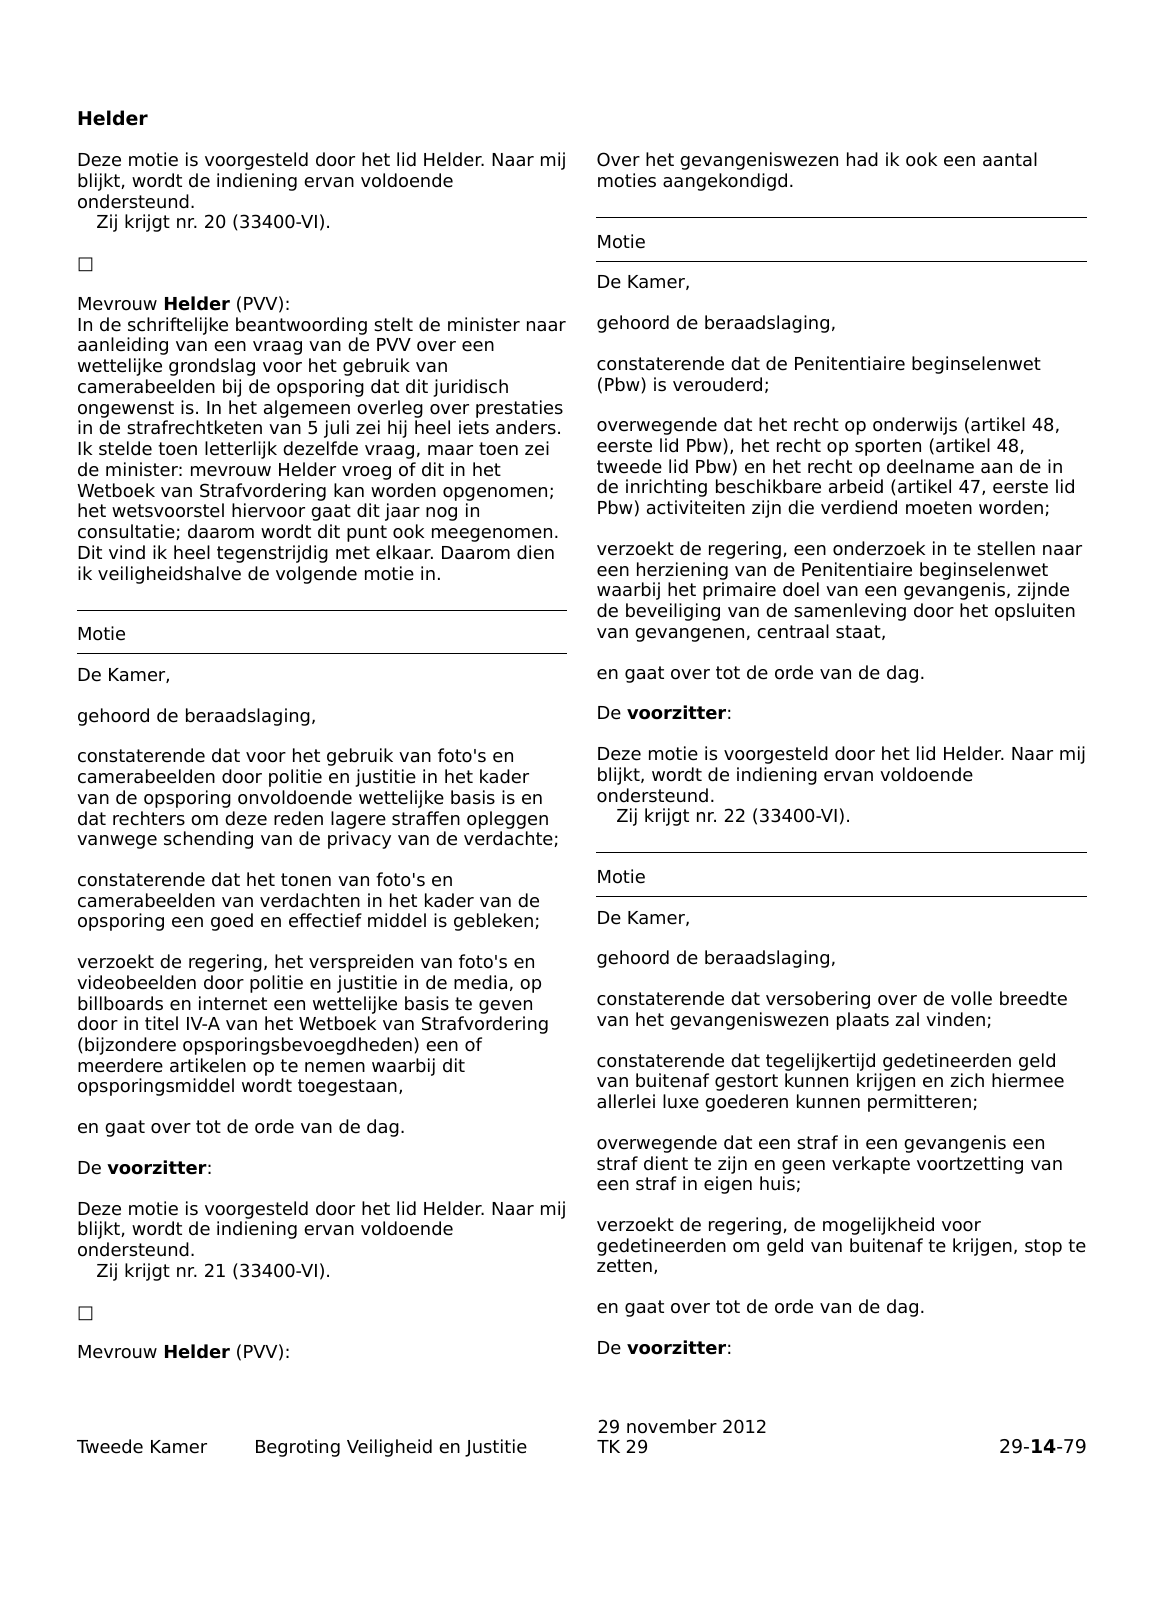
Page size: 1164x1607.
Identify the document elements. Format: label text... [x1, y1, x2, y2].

text overwegende dat het recht op onderwijs (artikel 48, eerste lid Pbw), het recht op sporten (artikel 48, tweede lid Pbw) en het recht op deelname aan de in de inrichting beschikbare arbeid (artikel 47, eerste lid Pbw) activiteiten zijn die verdiend moeten worden; [596, 415, 1087, 519]
text constaterende dat de Penitentiaire beginselenwet (Pbw) is verouderd; [596, 354, 1087, 395]
text verzoekt de regering, de mogelijkheid voor gedetineerden om geld van buitenaf te krijgen, stop te zetten, [596, 1215, 1087, 1277]
text Motie [596, 232, 1087, 252]
text Motie [596, 867, 1087, 887]
text De Kamer, [596, 272, 1087, 293]
text De voorzitter: [77, 1158, 567, 1178]
text □ [77, 253, 567, 274]
text De voorzitter: [596, 703, 1087, 724]
text constaterende dat versobering over de volle breedte van het gevangeniswezen plaats zal vinden; [596, 989, 1087, 1030]
text constaterende dat voor het gebruik van foto's en camerabeelden door politie en justitie in het kader van de opsporing onvoldoende wettelijke basis is en dat rechters om deze reden lagere straffen opleggen vanwege schending van de privacy van de verdachte; [77, 746, 567, 850]
text verzoekt de regering, het verspreiden van foto's en videobeelden door politie en justitie in de media, op billboards en internet een wettelijke basis te geven door in titel IV-A van het Wetboek van Strafvordering (bijzondere opsporingsbevoegdheden) een of meerdere artikelen op te nemen waarbij dit opsporingsmiddel wordt toegestaan, [77, 952, 567, 1097]
text Deze motie is voorgesteld door het lid Helder. Naar mij blijkt, wordt de indiening ervan voldoende ondersteund. [77, 150, 567, 212]
text Over het gevangeniswezen had ik ook een aantal moties aangekondigd. [596, 150, 1087, 192]
text Deze motie is voorgesteld door het lid Helder. Naar mij blijkt, wordt de indiening ervan voldoende ondersteund. [596, 744, 1087, 806]
text Zij krijgt nr. 20 (33400-VI). [77, 212, 567, 233]
text constaterende dat het tonen van foto's en camerabeelden van verdachten in het kader van de opsporing een goed en effectief middel is gebleken; [77, 870, 567, 932]
text en gaat over tot de orde van de dag. [596, 1297, 1087, 1318]
text Deze motie is voorgesteld door het lid Helder. Naar mij blijkt, wordt de indiening ervan voldoende ondersteund. [77, 1198, 567, 1261]
text en gaat over tot de orde van de dag. [77, 1117, 567, 1138]
text gehoord de beraadslaging, [596, 948, 1087, 969]
text gehoord de beraadslaging, [596, 313, 1087, 334]
text constaterende dat tegelijkertijd gedetineerden geld van buitenaf gestort kunnen krijgen en zich hiermee allerlei luxe goederen kunnen permitteren; [596, 1050, 1087, 1113]
text Zij krijgt nr. 21 (33400-VI). [77, 1261, 567, 1281]
text Zij krijgt nr. 22 (33400-VI). [596, 806, 1087, 827]
text De voorzitter: [596, 1338, 1087, 1358]
text In de schriftelijke beantwoording stelt de minister naar aanleiding van een vraag van de PVV over een wettelijke grondslag voor het gebruik van camerabeelden bij de opsporing dat dit juridisch ongewenst is. In het algemeen overleg over prestaties in de strafrechtketen van 5 juli zei hij heel iets anders. Ik stelde toen letterlijk dezelfde vraag, maar toen zei de minister: mevrouw Helder vroeg of dit in het Wetboek van Strafvordering kan worden opgenomen; het wetsvoorstel hiervoor gaat dit jaar nog in consultatie; daarom wordt dit punt ook meegenomen. Dit vind ik heel tegenstrijdig met elkaar. Daarom dien ik veiligheidshalve de volgende motie in. [77, 314, 567, 584]
text gehoord de beraadslaging, [77, 705, 567, 726]
text verzoekt de regering, een onderzoek in te stellen naar een herziening van de Penitentiaire beginselenwet waarbij het primaire doel van een gevangenis, zijnde de beveiliging van de samenleving door het opsluiten van gevangenen, centraal staat, [596, 539, 1087, 642]
text Mevrouw Helder (PVV): [77, 1342, 567, 1363]
text en gaat over tot de orde van de dag. [596, 662, 1087, 683]
text De Kamer, [596, 907, 1087, 928]
text □ [77, 1301, 567, 1322]
text Mevrouw Helder (PVV): [77, 294, 567, 314]
text De Kamer, [77, 665, 567, 685]
text overwegende dat een straf in een gevangenis een straf dient te zijn en geen verkapte voortzetting van een straf in eigen huis; [596, 1133, 1087, 1195]
text Motie [77, 624, 567, 645]
